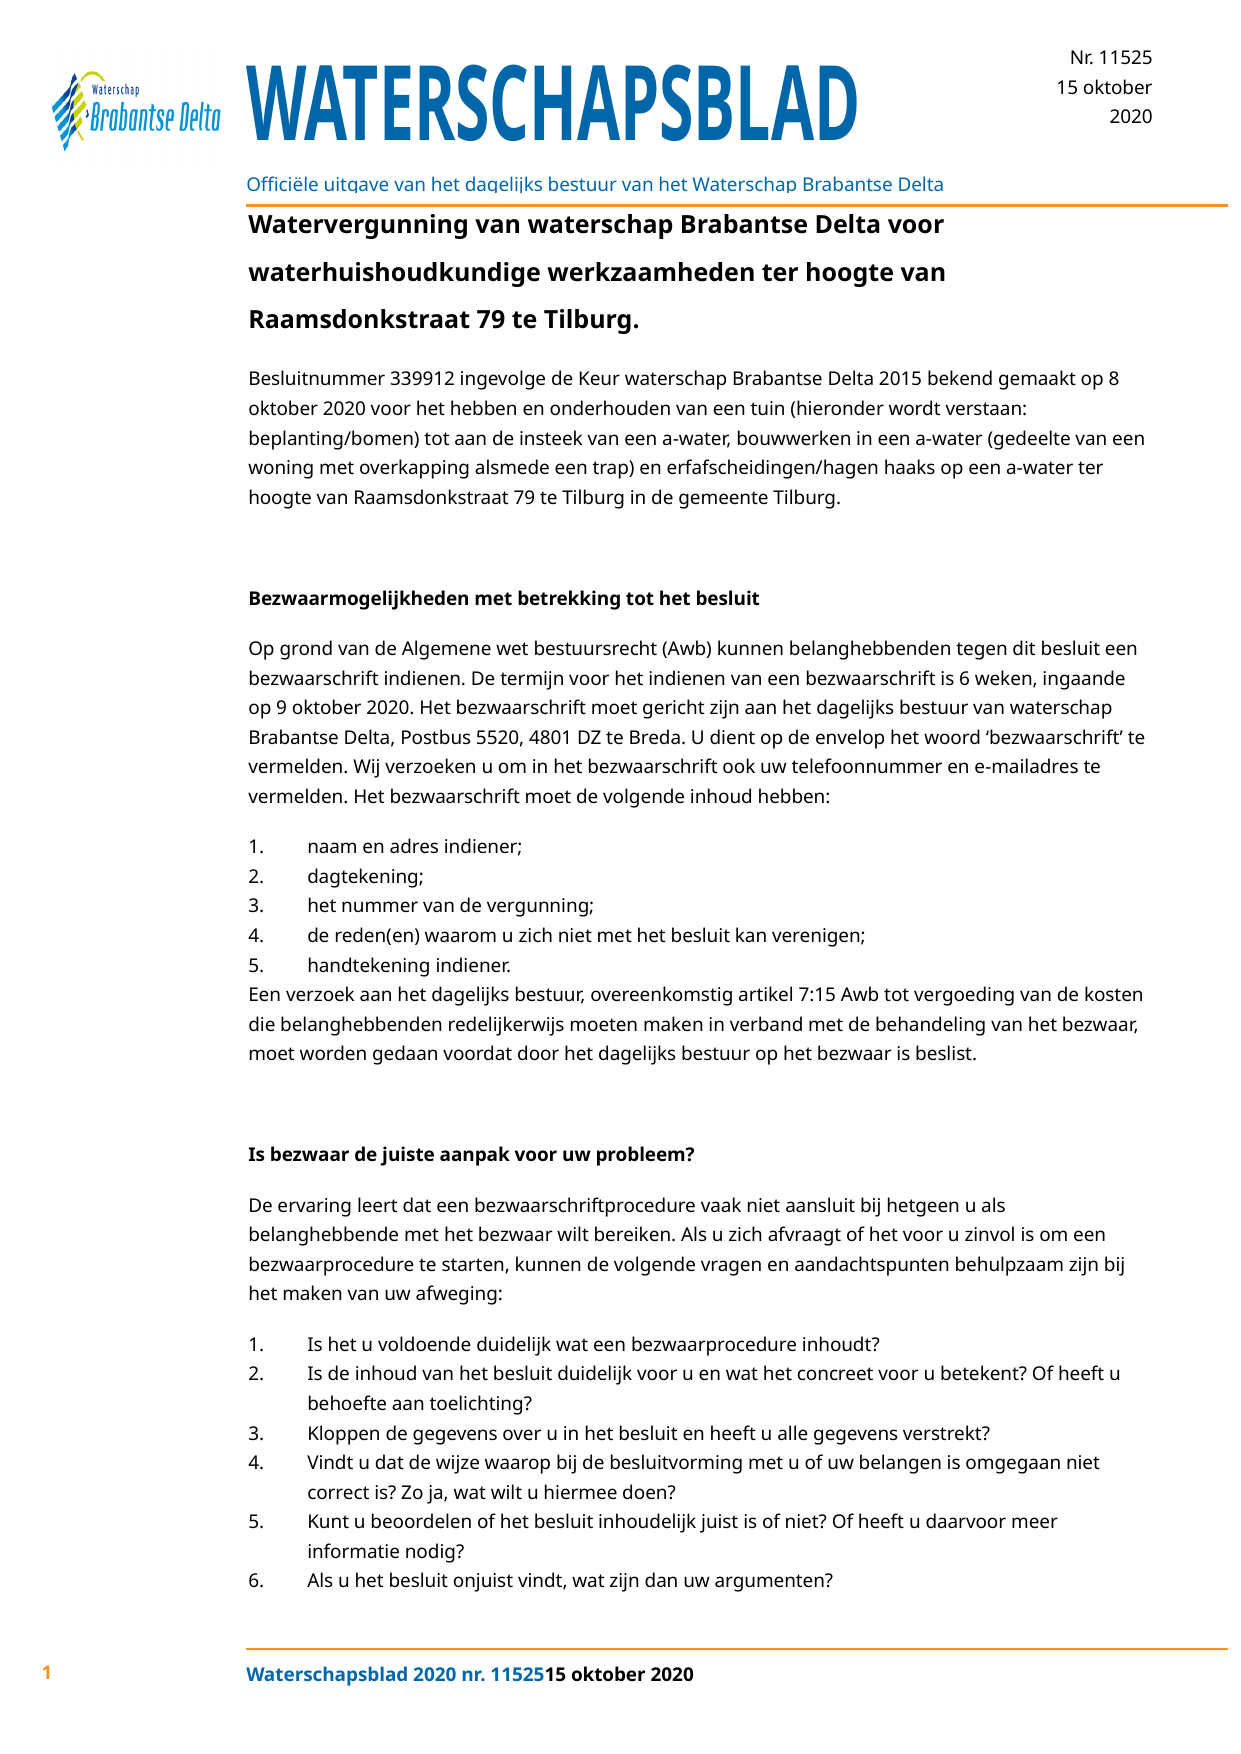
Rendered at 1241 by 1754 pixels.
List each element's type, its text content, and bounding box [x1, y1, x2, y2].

list dagtekening; [248, 863, 1152, 889]
text Besluitnummer 339912 ingevolge de Keur waterschap Brabantse Delta 2015 bekend gemaakt op 8 oktober 2020 voor het hebben en onderhouden van een tuin (hieronder wordt verstaan: beplanting/bomen) tot aan de insteek van een a-water, bouwwerken in een a-water (gedeelte van een woning met overkapping alsmede een trap) en erfafscheidingen/hagen haaks op een a-water ter hoogte van Raamsdonkstraat 79 te Tilburg in de gemeente Tilburg. [248, 366, 1152, 509]
list Kloppen de gegevens over u in het besluit en heeft u alle gegevens verstrekt? [248, 1420, 1152, 1445]
list Is de inhoud van het besluit duidelijk voor u en wat het concreet voor u betekent? Of heeft u behoefte aan toelichting? [248, 1361, 1152, 1416]
picture [41, 47, 231, 172]
list het nummer van de vergunning; [248, 893, 1152, 918]
text Op grond van de Algemene wet bestuursrecht (Awb) kunnen belanghebbenden tegen dit besluit een bezwaarschrift indienen. De termijn voor het indienen van een bezwaarschrift is 6 weken, ingaande op 9 oktober 2020. Het bezwaarschrift moet gericht zijn aan het dagelijks bestuur van waterschap Brabantse Delta, Postbus 5520, 4801 DZ te Breda. U dient op de envelop het woord ‘bezwaarschrift’ te vermelden. Wij verzoeken u om in het bezwaarschrift ook uw telefoonnummer en e‑mailadres te vermelden. Het bezwaarschrift moet de volgende inhoud hebben: [248, 635, 1152, 809]
list de reden(en) waarom u zich niet met het besluit kan verenigen; [248, 922, 1152, 948]
text Is bezwaar de juiste aanpak voor uw probleem? [248, 1141, 1152, 1167]
text Bezwaarmogelijkheden met betrekking tot het besluit [248, 585, 1152, 610]
text De ervaring leert dat een bezwaarschriftprocedure vaak niet aansluit bij hetgeen u als belanghebbende met het bezwaar wilt bereiken. Als u zich afvraagt of het voor u zinvol is om een bezwaarprocedure te starten, kunnen de volgende vragen en aandachtspunten behulpzaam zijn bij het maken van uw afweging: [248, 1192, 1152, 1306]
list Kunt u beoordelen of het besluit inhoudelijk juist is of niet? Of heeft u daarvoor meer informatie nodig? [248, 1508, 1152, 1564]
list Als u het besluit onjuist vindt, wat zijn dan uw argumenten? [248, 1568, 1152, 1593]
text Watervergunning van waterschap Brabantse Delta voor waterhuishoudkundige werkzaamheden ter hoogte van Raamsdonkstraat 79 te Tilburg. [248, 207, 1152, 336]
list Vindt u dat de wijze waarop bij de besluitvorming met u of uw belangen is omgegaan niet correct is? Zo ja, wat wilt u hiermee doen? [248, 1449, 1152, 1504]
list handtekening indiener. [248, 952, 1152, 977]
list Is het u voldoende duidelijk wat een bezwaarprocedure inhoudt? [248, 1331, 1152, 1357]
list naam en adres indiener; [248, 833, 1152, 859]
text Een verzoek aan het dagelijks bestuur, overeenkomstig artikel 7:15 Awb tot vergoeding van de kosten die belanghebbenden redelijkerwijs moeten maken in verband met de behandeling van het bezwaar, moet worden gedaan voordat door het dagelijks bestuur op het bezwaar is beslist. [248, 981, 1152, 1066]
